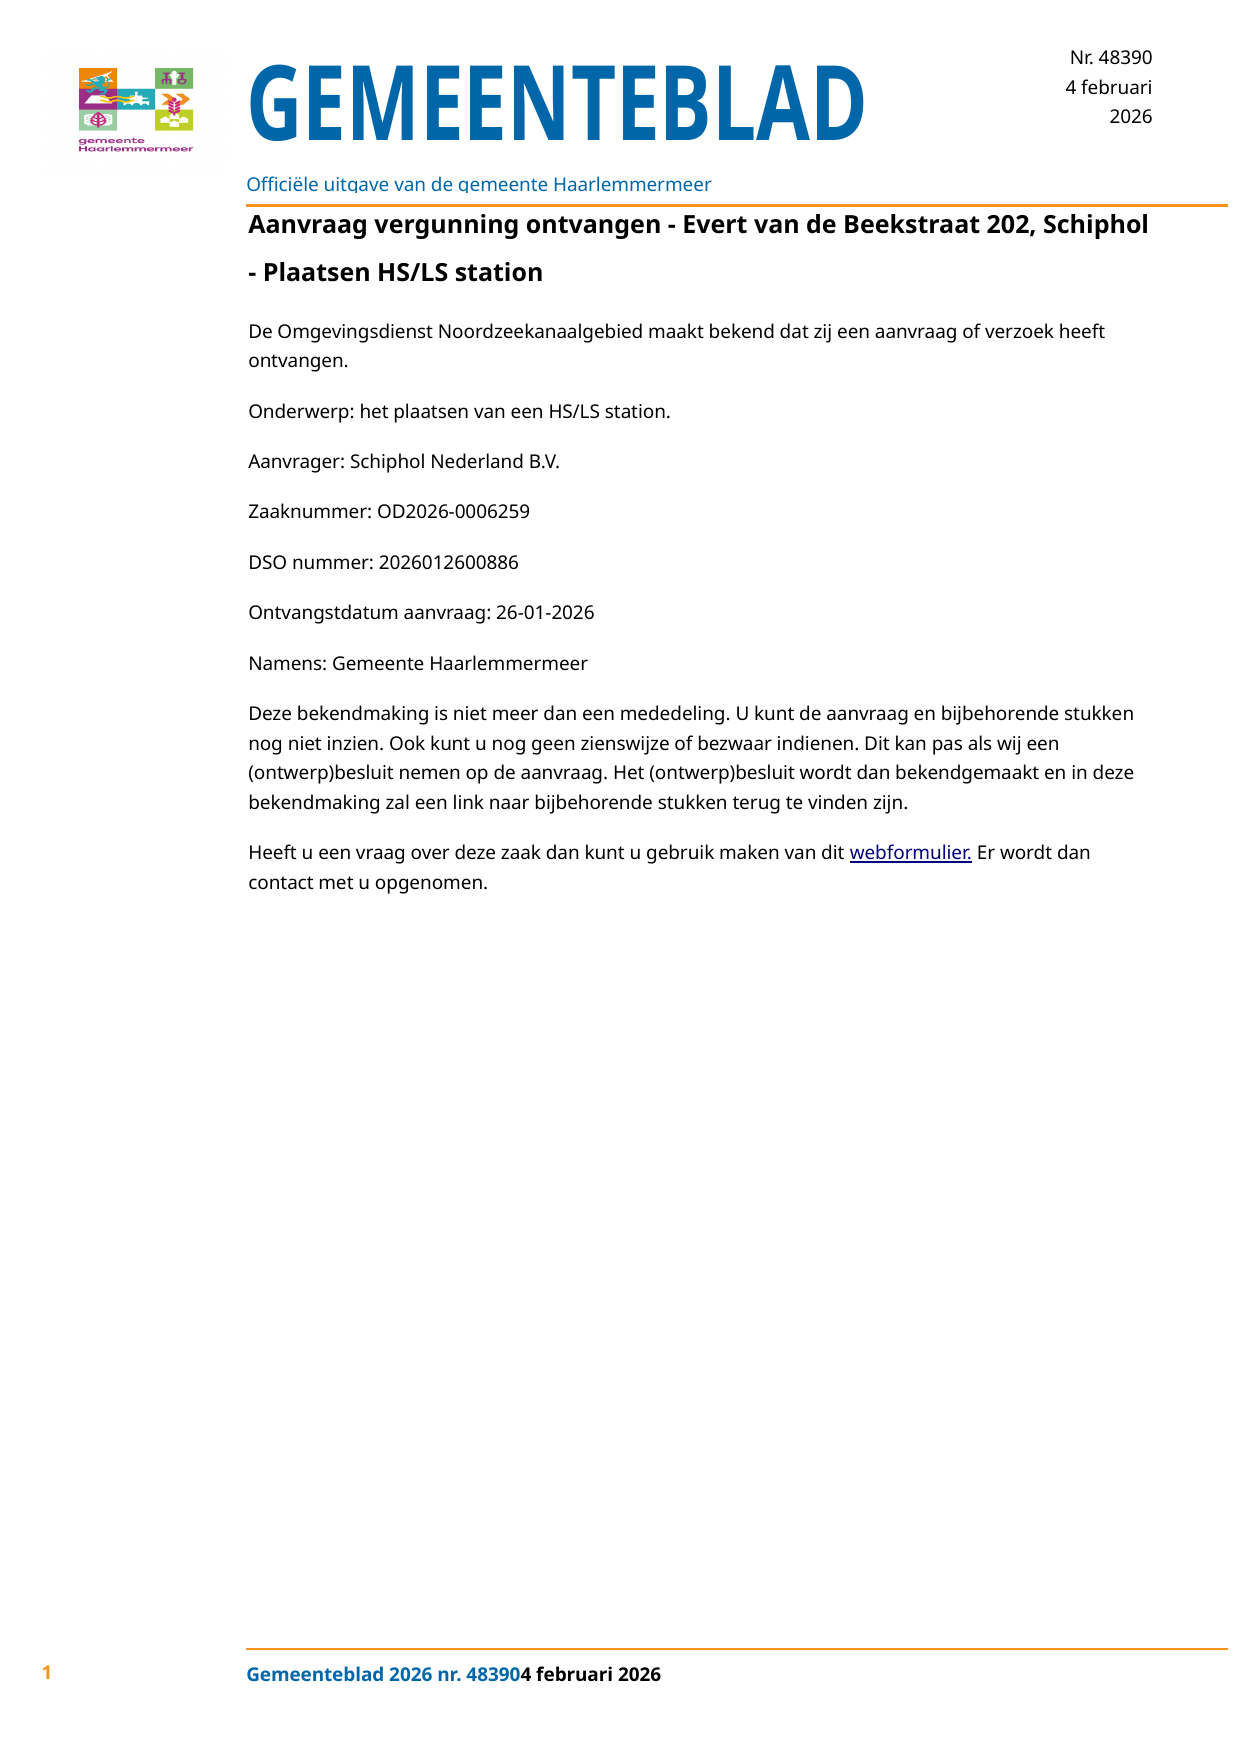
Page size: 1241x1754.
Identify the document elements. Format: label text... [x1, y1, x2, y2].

text Ontvangstdatum aanvraag: 26-01-2026 [248, 599, 1152, 625]
text Aanvraag vergunning ontvangen - Evert van de Beekstraat 202, Schiphol - Plaatsen HS/LS station [248, 207, 1152, 288]
text Zaaknummer: OD2026-0006259 [248, 499, 1152, 524]
text Deze bekendmaking is niet meer dan een mededeling. U kunt de aanvraag en bijbehorende stukken nog niet inzien. Ook kunt u nog geen zienswijze of bezwaar indienen. Dit kan pas als wij een (ontwerp)besluit nemen op de aanvraag. Het (ontwerp)besluit wordt dan bekendgemaakt en in deze bekendmaking zal een link naar bijbehorende stukken terug te vinden zijn. [248, 700, 1152, 815]
text Namens: Gemeente Haarlemmermeer [248, 650, 1152, 676]
picture [41, 47, 231, 172]
text Aanvrager: Schiphol Nederland B.V. [248, 448, 1152, 474]
text Heeft u een vraag over deze zaak dan kunt u gebruik maken van dit webformulier. Er wordt dan contact met u opgenomen. [248, 839, 1152, 895]
text DSO nummer: 2026012600886 [248, 549, 1152, 575]
text De Omgevingsdienst Noordzeekanaalgebied maakt bekend dat zij een aanvraag of verzoek heeft ontvangen. [248, 318, 1152, 373]
text Onderwerp: het plaatsen van een HS/LS station. [248, 398, 1152, 424]
